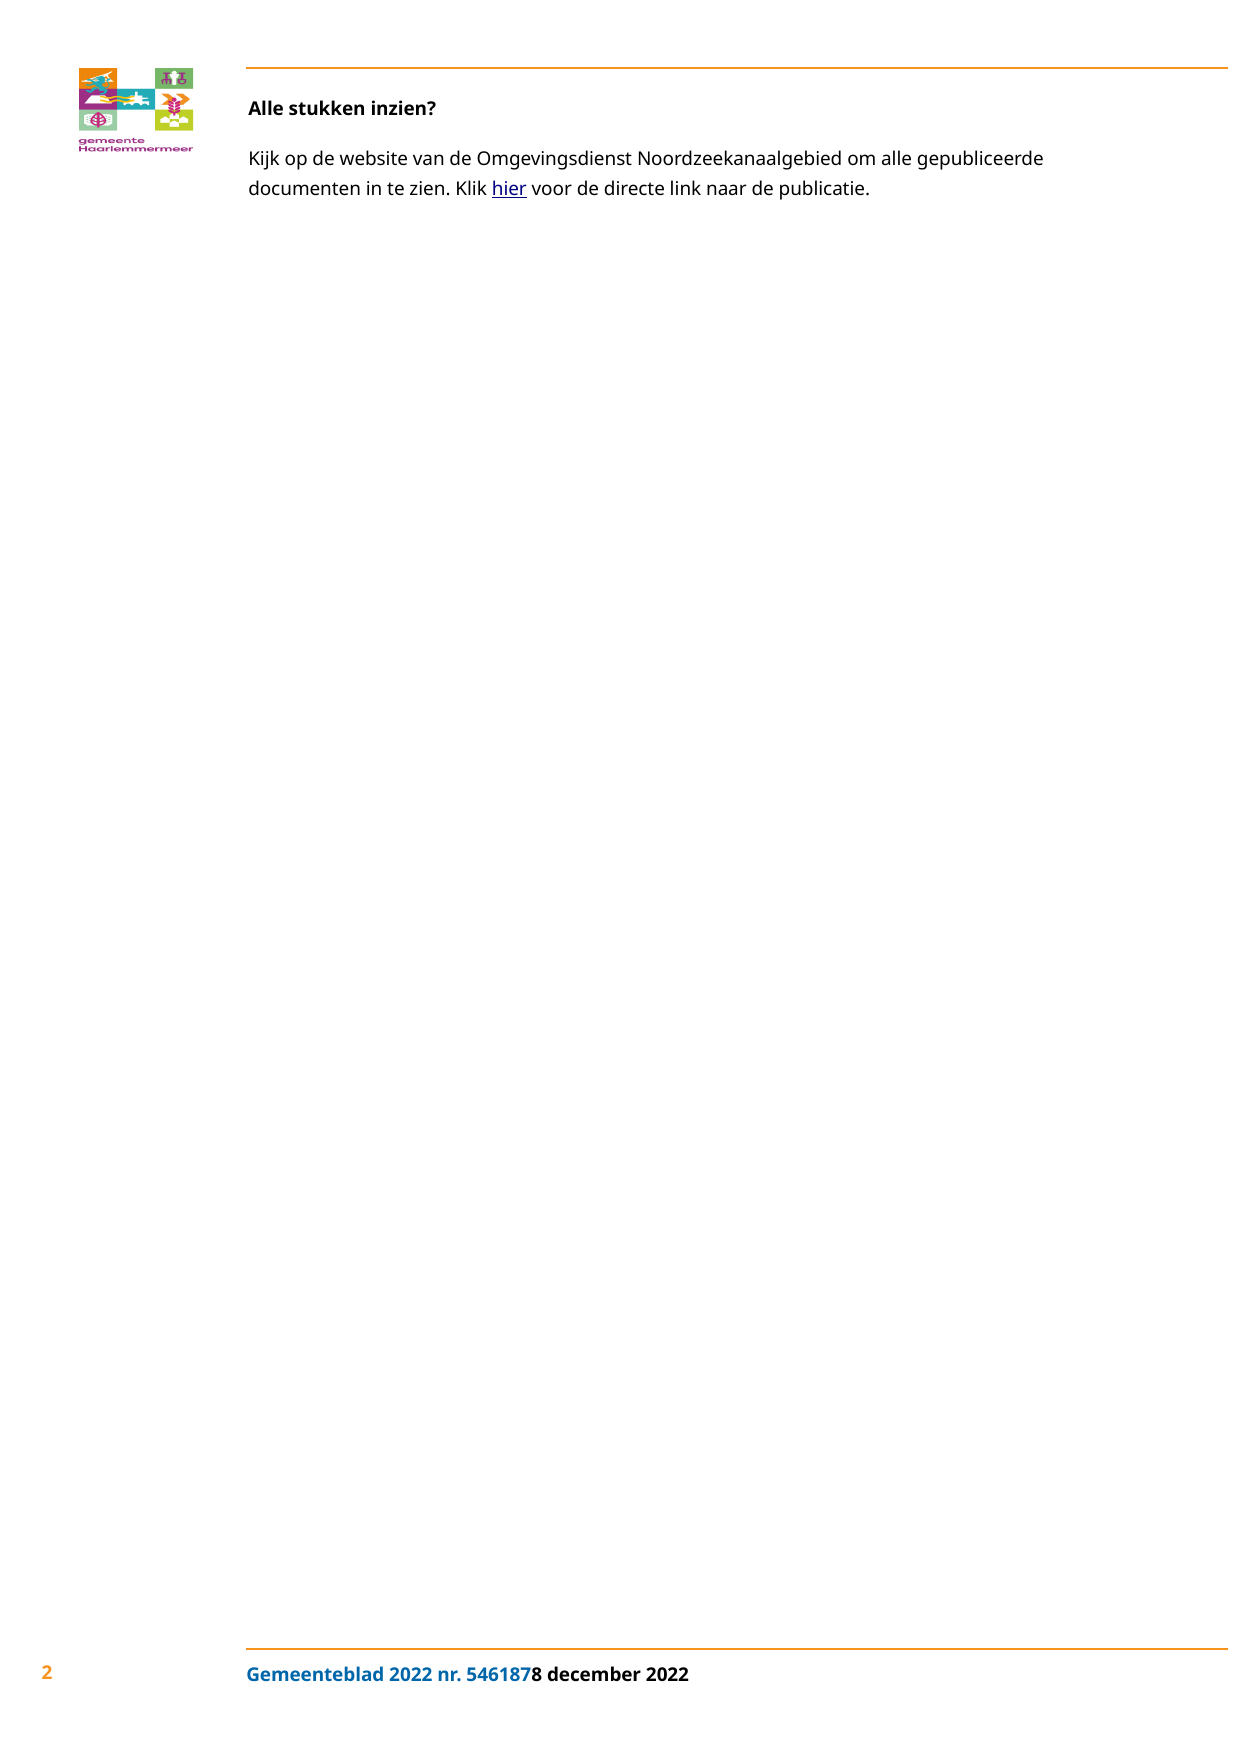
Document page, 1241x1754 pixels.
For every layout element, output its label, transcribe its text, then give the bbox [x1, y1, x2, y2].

text Kijk op de website van de Omgevingsdienst Noordzeekanaalgebied om alle gepubliceerde documenten in te zien. Klik hier voor de directe link naar de publicatie. [248, 145, 1152, 201]
picture [41, 47, 231, 172]
text Alle stukken inzien? [248, 95, 1152, 121]
